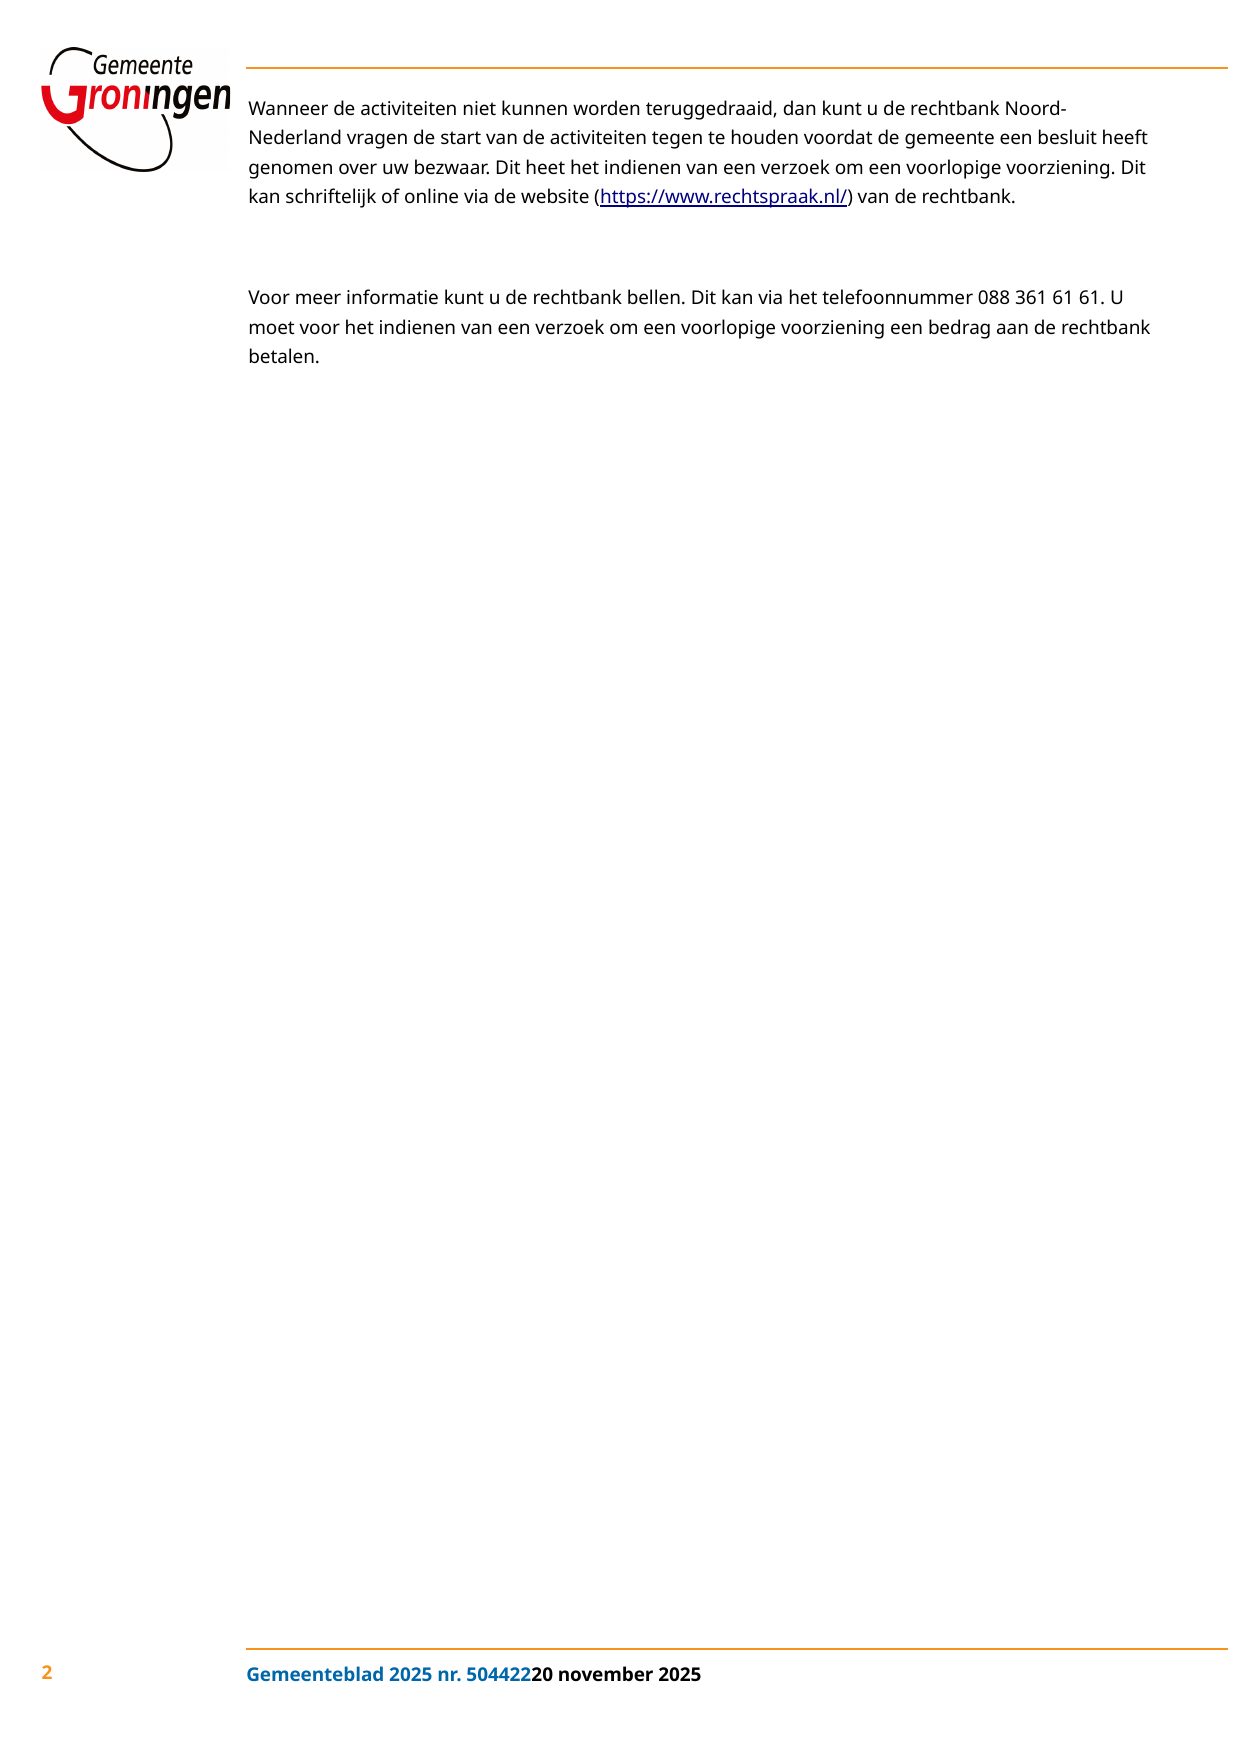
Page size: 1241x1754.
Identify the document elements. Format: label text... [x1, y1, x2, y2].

text Voor meer informatie kunt u de rechtbank bellen. Dit kan via het telefoonnummer 088 361 61 61. U moet voor het indienen van een verzoek om een voorlopige voorziening een bedrag aan de rechtbank betalen. [248, 284, 1152, 369]
text Wanneer de activiteiten niet kunnen worden teruggedraaid, dan kunt u de rechtbank Noord-Nederland vragen de start van de activiteiten tegen te houden voordat de gemeente een besluit heeft genomen over uw bezwaar. Dit heet het indienen van een verzoek om een voorlopige voorziening. Dit kan schriftelijk of online via de website (https://www.rechtspraak.nl/) van de rechtbank. [248, 95, 1152, 209]
picture [41, 47, 231, 172]
